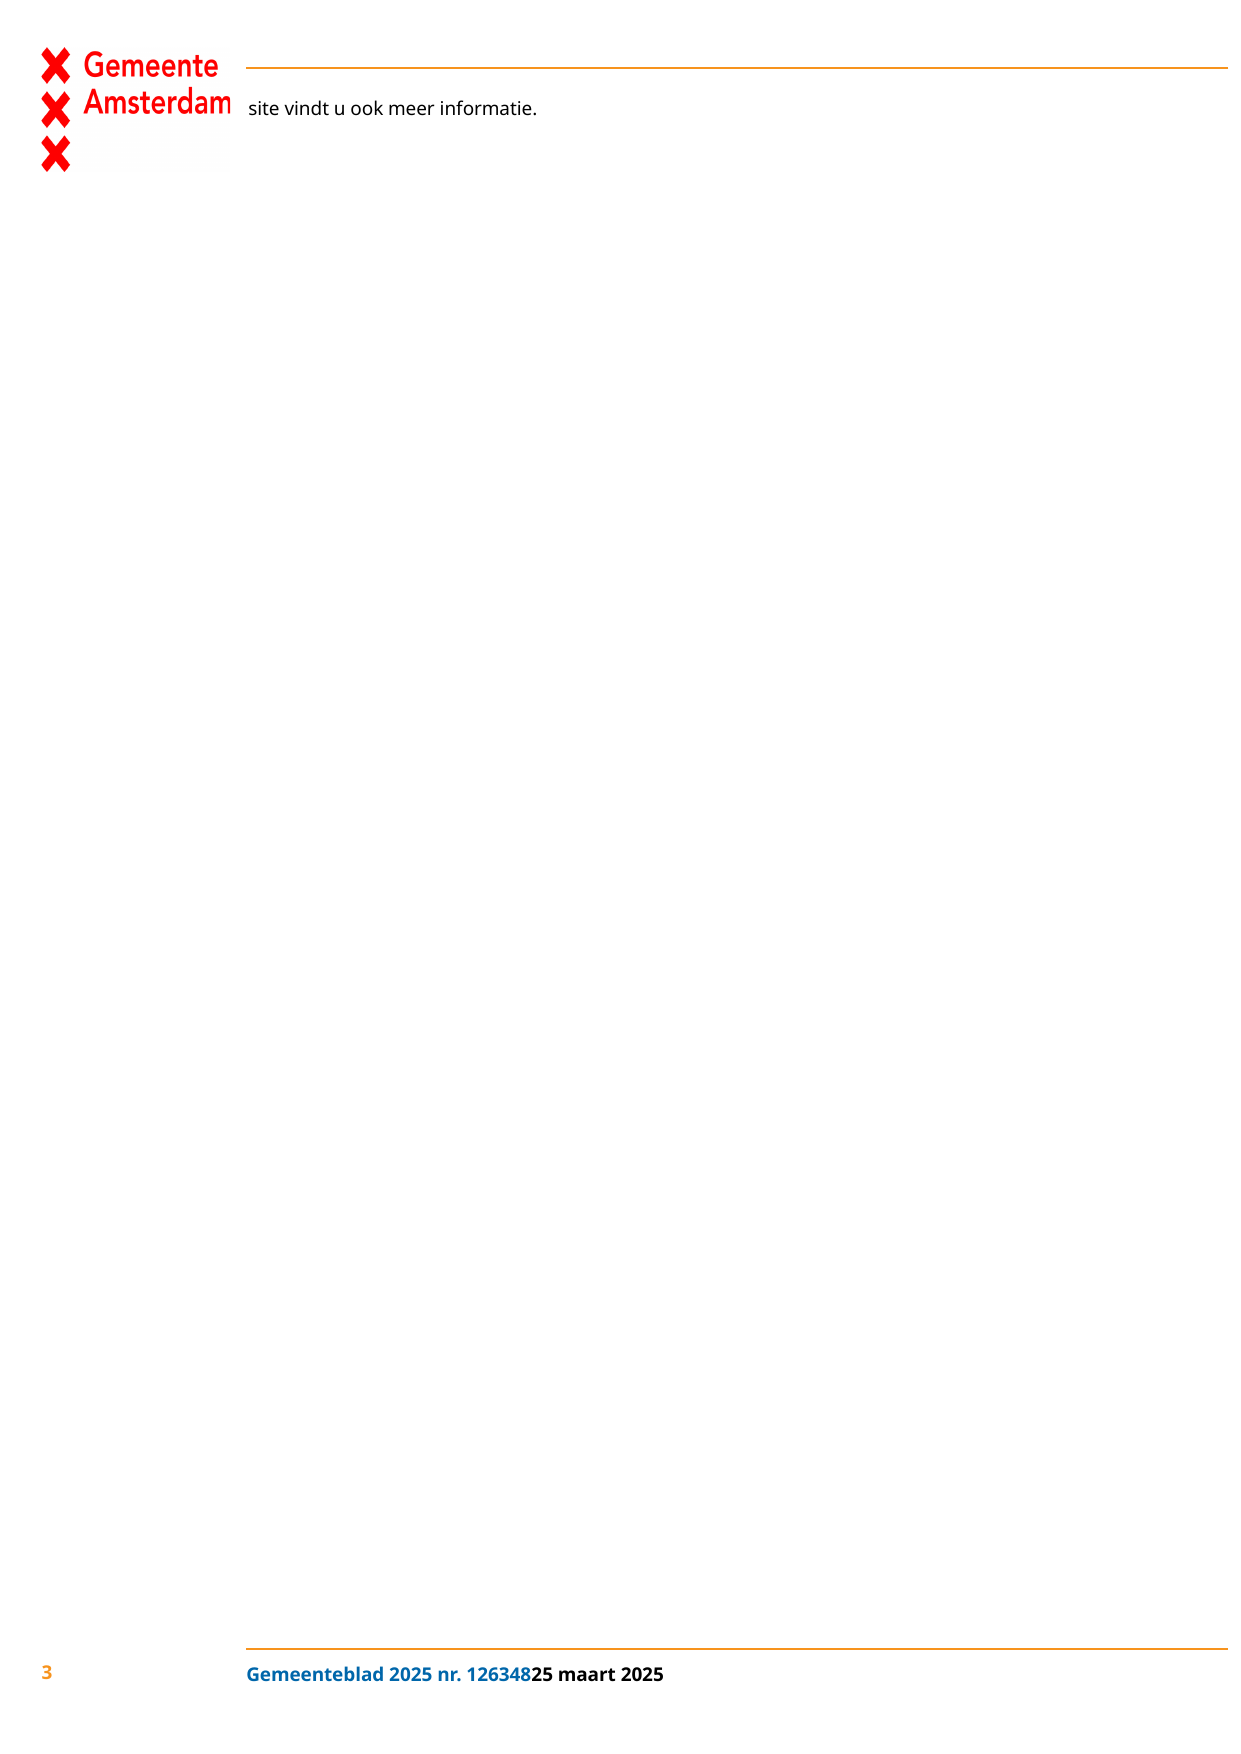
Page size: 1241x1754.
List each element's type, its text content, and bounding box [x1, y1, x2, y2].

picture [41, 47, 231, 172]
text site vindt u ook meer informatie. [248, 95, 1152, 121]
